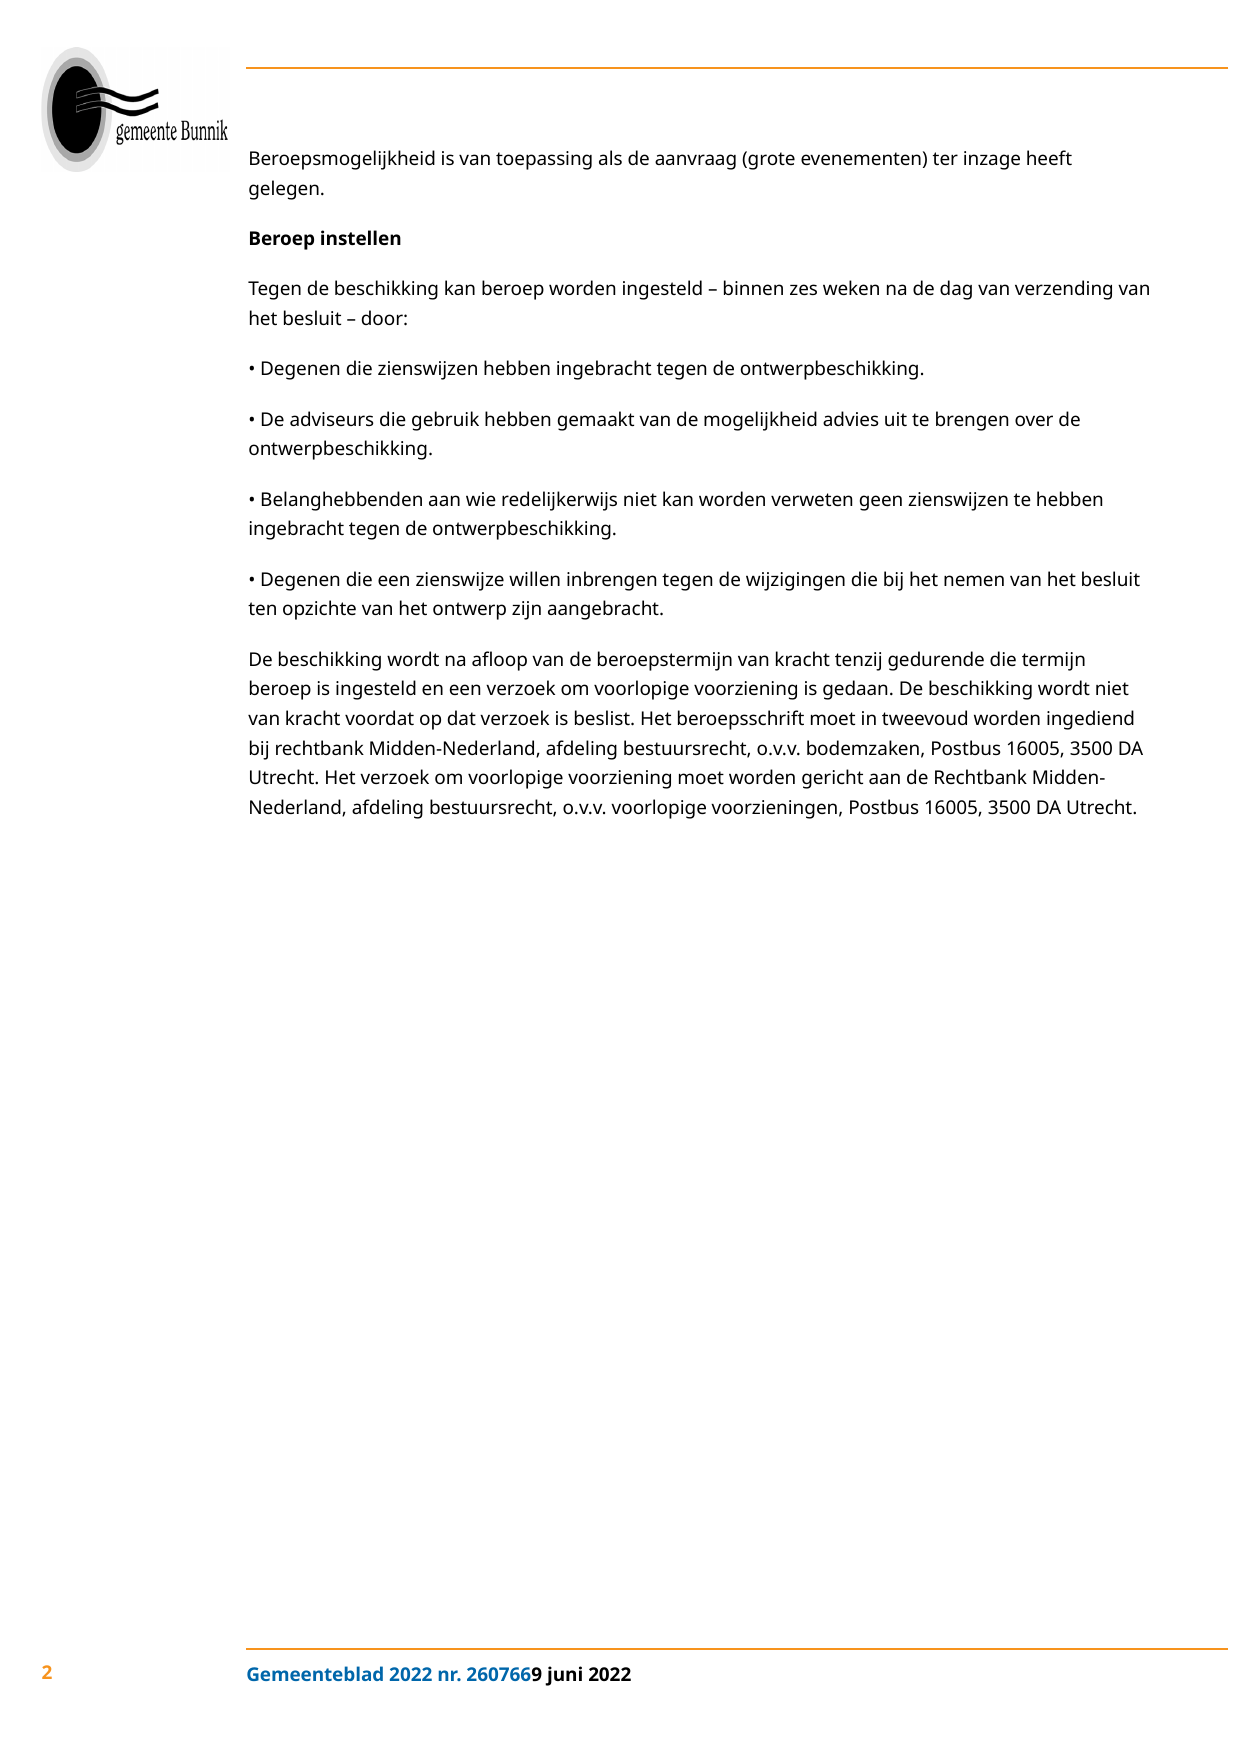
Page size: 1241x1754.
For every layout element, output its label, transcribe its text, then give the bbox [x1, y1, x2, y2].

text Tegen de beschikking kan beroep worden ingesteld – binnen zes weken na de dag van verzending van het besluit – door: [248, 276, 1152, 331]
text Beroepsmogelijkheid is van toepassing als de aanvraag (grote evenementen) ter inzage heeft gelegen. [248, 145, 1152, 201]
text • Belanghebbenden aan wie redelijkerwijs niet kan worden verweten geen zienswijzen te hebben ingebracht tegen de ontwerpbeschikking. [248, 486, 1152, 541]
text • Degenen die zienswijzen hebben ingebracht tegen de ontwerpbeschikking. [248, 356, 1152, 381]
text De beschikking wordt na afloop van de beroepstermijn van kracht tenzij gedurende die termijn beroep is ingesteld en een verzoek om voorlopige voorziening is gedaan. De beschikking wordt niet van kracht voordat op dat verzoek is beslist. Het beroepsschrift moet in tweevoud worden ingediend bij rechtbank Midden-Nederland, afdeling bestuursrecht, o.v.v. bodemzaken, Postbus 16005, 3500 DA Utrecht. Het verzoek om voorlopige voorziening moet worden gericht aan de Rechtbank Midden-Nederland, afdeling bestuursrecht, o.v.v. voorlopige voorzieningen, Postbus 16005, 3500 DA Utrecht. [248, 646, 1152, 820]
picture [41, 47, 231, 172]
text • Degenen die een zienswijze willen inbrengen tegen de wijzigingen die bij het nemen van het besluit ten opzichte van het ontwerp zijn aangebracht. [248, 566, 1152, 621]
text Beroep instellen [248, 225, 1152, 251]
text • De adviseurs die gebruik hebben gemaakt van de mogelijkheid advies uit te brengen over de ontwerpbeschikking. [248, 406, 1152, 461]
